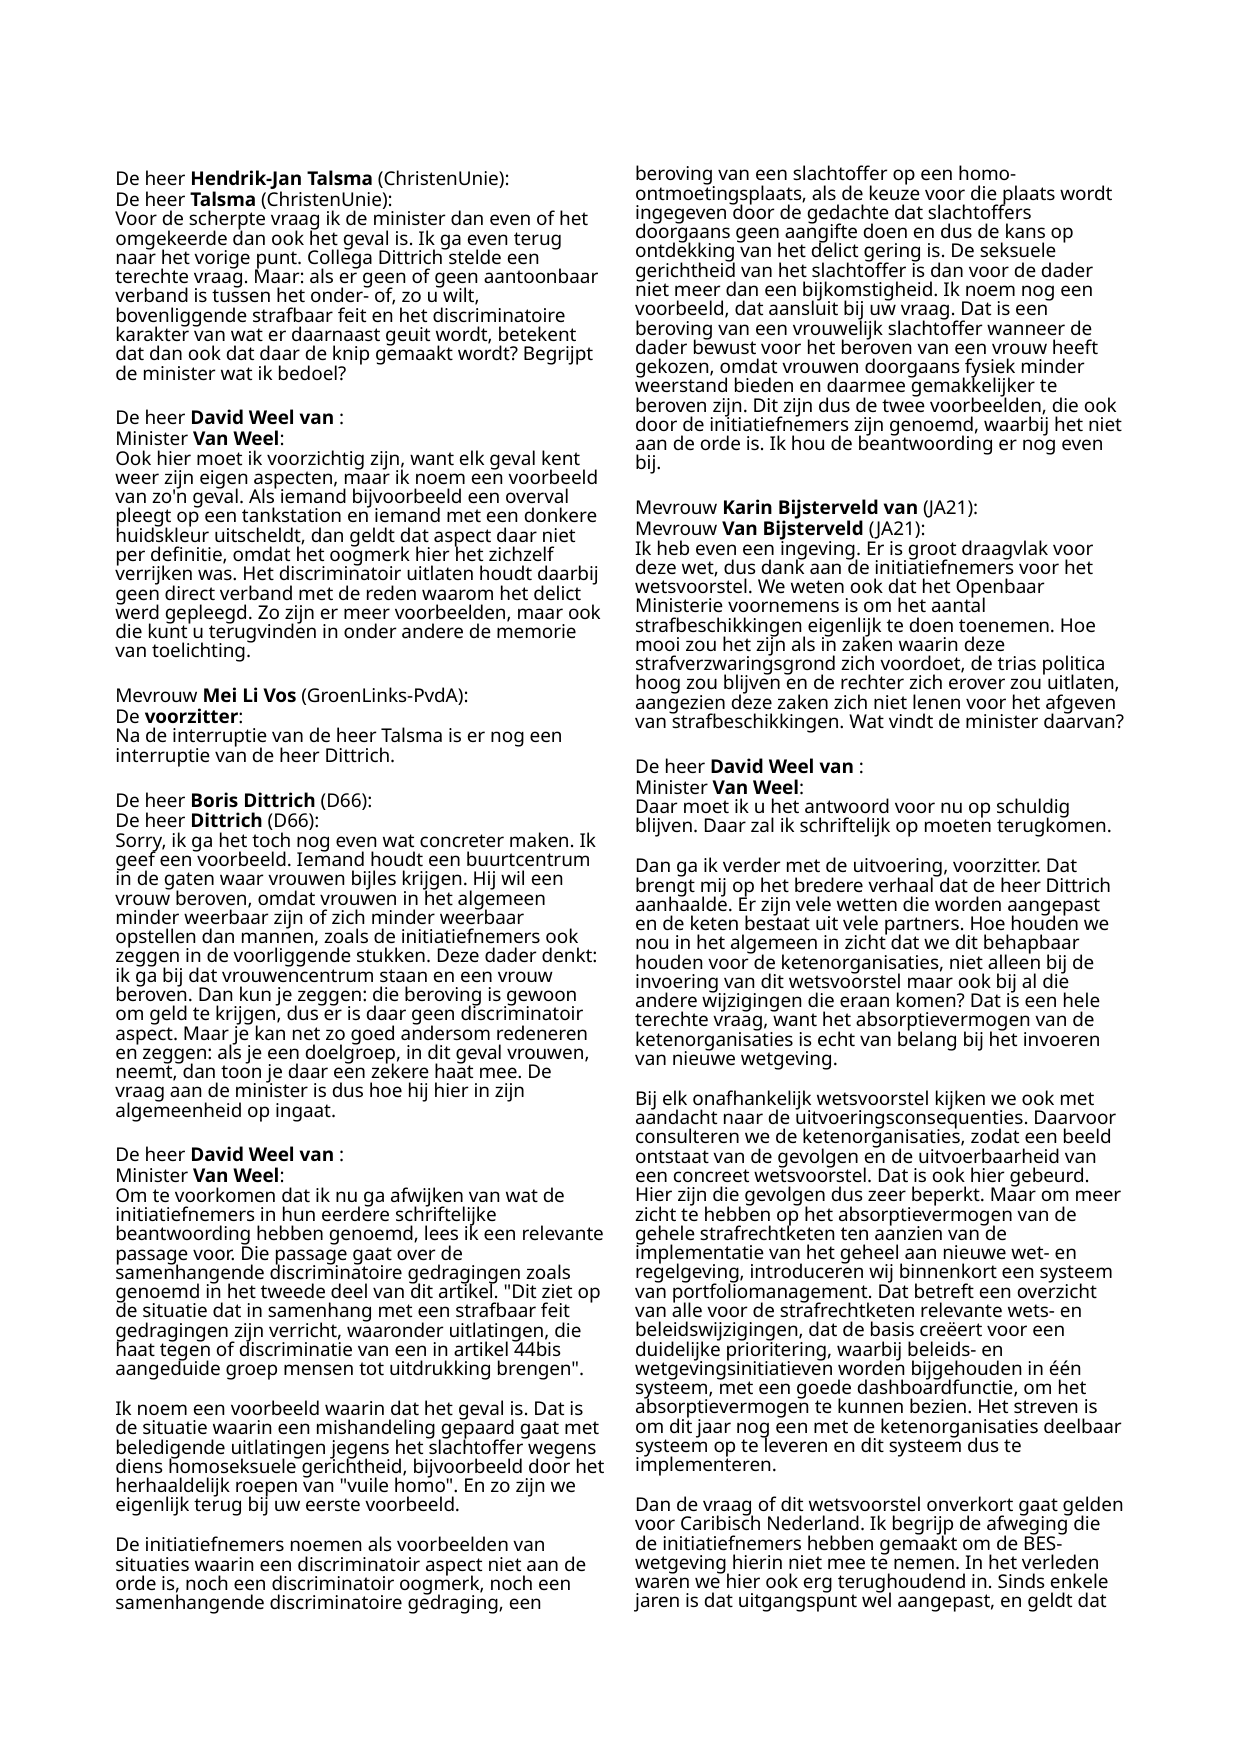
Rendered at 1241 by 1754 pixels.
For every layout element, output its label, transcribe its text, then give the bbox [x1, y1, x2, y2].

text Sorry, ik ga het toch nog even wat concreter maken. Ik geef een voorbeeld. Iemand houdt een buurtcentrum in de gaten waar vrouwen bijles krijgen. Hij wil een vrouw beroven, omdat vrouwen in het algemeen minder weerbaar zijn of zich minder weerbaar opstellen dan mannen, zoals de initiatiefnemers ook zeggen in de voorliggende stukken. Deze dader denkt: ik ga bij dat vrouwencentrum staan en een vrouw beroven. Dan kun je zeggen: die beroving is gewoon om geld te krijgen, dus er is daar geen discriminatoir aspect. Maar je kan net zo goed andersom redeneren en zeggen: als je een doelgroep, in dit geval vrouwen, neemt, dan toon je daar een zekere haat mee. De vraag aan de minister is dus hoe hij hier in zijn algemeenheid op ingaat. [115, 832, 605, 1121]
text Bij elk onafhankelijk wetsvoorstel kijken we ook met aandacht naar de uitvoeringsconsequenties. Daarvoor consulteren we de ketenorganisaties, zodat een beeld ontstaat van de gevolgen en de uitvoerbaarheid van een concreet wetsvoorstel. Dat is ook hier gebeurd. Hier zijn die gevolgen dus zeer beperkt. Maar om meer zicht te hebben op het absorptievermogen van de gehele strafrechtketen ten aanzien van de implementatie van het geheel aan nieuwe wet- en regelgeving, introduceren wij binnenkort een systeem van portfoliomanagement. Dat betreft een overzicht van alle voor de strafrechtketen relevante wets- en beleidswijzigingen, dat de basis creëert voor een duidelijke prioritering, waarbij beleids- en wetgevingsinitiatieven worden bijgehouden in één systeem, met een goede dashboardfunctie, om het absorptievermogen te kunnen bezien. Het streven is om dit jaar nog een met de ketenorganisaties deelbaar systeem op te leveren en dit systeem dus te implementeren. [635, 1090, 1125, 1475]
text Ook hier moet ik voorzichtig zijn, want elk geval kent weer zijn eigen aspecten, maar ik noem een voorbeeld van zo'n geval. Als iemand bijvoorbeeld een overval pleegt op een tankstation en iemand met een donkere huidskleur uitscheldt, dan geldt dat aspect daar niet per definitie, omdat het oogmerk hier het zichzelf verrijken was. Het discriminatoir uitlaten houdt daarbij geen direct verband met de reden waarom het delict werd gepleegd. Zo zijn er meer voorbeelden, maar ook die kunt u terugvinden in onder andere de memorie van toelichting. [115, 449, 605, 662]
text De voorzitter: [115, 708, 605, 727]
text Mevrouw Mei Li Vos (GroenLinks-PvdA): [115, 682, 605, 708]
text De heer David Weel van : [635, 753, 1125, 779]
text Mevrouw Karin Bijsterveld van (JA21): [635, 494, 1125, 520]
text De heer Dittrich (D66): [115, 812, 605, 832]
text De heer Hendrik-Jan Talsma (ChristenUnie): [115, 165, 605, 191]
text Dan ga ik verder met de uitvoering, voorzitter. Dat brengt mij op het bredere verhaal dat de heer Dittrich aanhaalde. Er zijn vele wetten die worden aangepast en de keten bestaat uit vele partners. Hoe houden we nou in het algemeen in zicht dat we dit behapbaar houden voor de ketenorganisaties, niet alleen bij de invoering van dit wetsvoorstel maar ook bij al die andere wijzigingen die eraan komen? Dat is een hele terechte vraag, want het absorptievermogen van de ketenorganisaties is echt van belang bij het invoeren van nieuwe wetgeving. [635, 857, 1125, 1069]
text Voor de scherpte vraag ik de minister dan even of het omgekeerde dan ook het geval is. Ik ga even terug naar het vorige punt. Collega Dittrich stelde een terechte vraag. Maar: als er geen of geen aantoonbaar verband is tussen het onder- of, zo u wilt, bovenliggende strafbaar feit en het discriminatoire karakter van wat er daarnaast geuit wordt, betekent dat dan ook dat daar de knip gemaakt wordt? Begrijpt de minister wat ik bedoel? [115, 210, 605, 384]
text De heer Boris Dittrich (D66): [115, 787, 605, 812]
text Daar moet ik u het antwoord voor nu op schuldig blijven. Daar zal ik schriftelijk op moeten terugkomen. [635, 798, 1125, 837]
text beroving van een slachtoffer op een homo-ontmoetingsplaats, als de keuze voor die plaats wordt ingegeven door de gedachte dat slachtoffers doorgaans geen aangifte doen en dus de kans op ontdekking van het delict gering is. De seksuele gerichtheid van het slachtoffer is dan voor de dader niet meer dan een bijkomstigheid. Ik noem nog een voorbeeld, dat aansluit bij uw vraag. Dat is een beroving van een vrouwelijk slachtoffer wanneer de dader bewust voor het beroven van een vrouw heeft gekozen, omdat vrouwen doorgaans fysiek minder weerstand bieden en daarmee gemakkelijker te beroven zijn. Dit zijn dus de twee voorbeelden, die ook door de initiatiefnemers zijn genoemd, waarbij het niet aan de orde is. Ik hou de beantwoording er nog even bij. [635, 165, 1125, 474]
text Minister Van Weel: [115, 430, 605, 449]
text De initiatiefnemers noemen als voorbeelden van situaties waarin een discriminatoir aspect niet aan de orde is, noch een discriminatoir oogmerk, noch een samenhangende discriminatoire gedraging, een [115, 1536, 605, 1613]
text Minister Van Weel: [635, 779, 1125, 798]
text De heer David Weel van : [115, 404, 605, 430]
text Ik noem een voorbeeld waarin dat het geval is. Dat is de situatie waarin een mishandeling gepaard gaat met beledigende uitlatingen jegens het slachtoffer wegens diens homoseksuele gerichtheid, bijvoorbeeld door het herhaaldelijk roepen van "vuile homo". En zo zijn we eigenlijk terug bij uw eerste voorbeeld. [115, 1400, 605, 1516]
text Om te voorkomen dat ik nu ga afwijken van wat de initiatiefnemers in hun eerdere schriftelijke beantwoording hebben genoemd, lees ik een relevante passage voor. Die passage gaat over de samenhangende discriminatoire gedragingen zoals genoemd in het tweede deel van dit artikel. "Dit ziet op de situatie dat in samenhang met een strafbaar feit gedragingen zijn verricht, waaronder uitlatingen, die haat tegen of discriminatie van een in artikel 44bis aangeduide groep mensen tot uitdrukking brengen". [115, 1187, 605, 1379]
text Minister Van Weel: [115, 1167, 605, 1187]
text Ik heb even een ingeving. Er is groot draagvlak voor deze wet, dus dank aan de initiatiefnemers voor het wetsvoorstel. We weten ook dat het Openbaar Ministerie voornemens is om het aantal strafbeschikkingen eigenlijk te doen toenemen. Hoe mooi zou het zijn als in zaken waarin deze strafverzwaringsgrond zich voordoet, de trias politica hoog zou blijven en de rechter zich erover zou uitlaten, aangezien deze zaken zich niet lenen voor het afgeven van strafbeschikkingen. Wat vindt de minister daarvan? [635, 539, 1125, 732]
text Na de interruptie van de heer Talsma is er nog een interruptie van de heer Dittrich. [115, 727, 605, 766]
text Mevrouw Van Bijsterveld (JA21): [635, 520, 1125, 539]
text De heer David Weel van : [115, 1142, 605, 1167]
text De heer Talsma (ChristenUnie): [115, 191, 605, 210]
text Dan de vraag of dit wetsvoorstel onverkort gaat gelden voor Caribisch Nederland. Ik begrijp de afweging die de initiatiefnemers hebben gemaakt om de BES-wetgeving hierin niet mee te nemen. In het verleden waren we hier ook erg terughoudend in. Sinds enkele jaren is dat uitgangspunt wel aangepast, en geldt dat [635, 1496, 1125, 1612]
